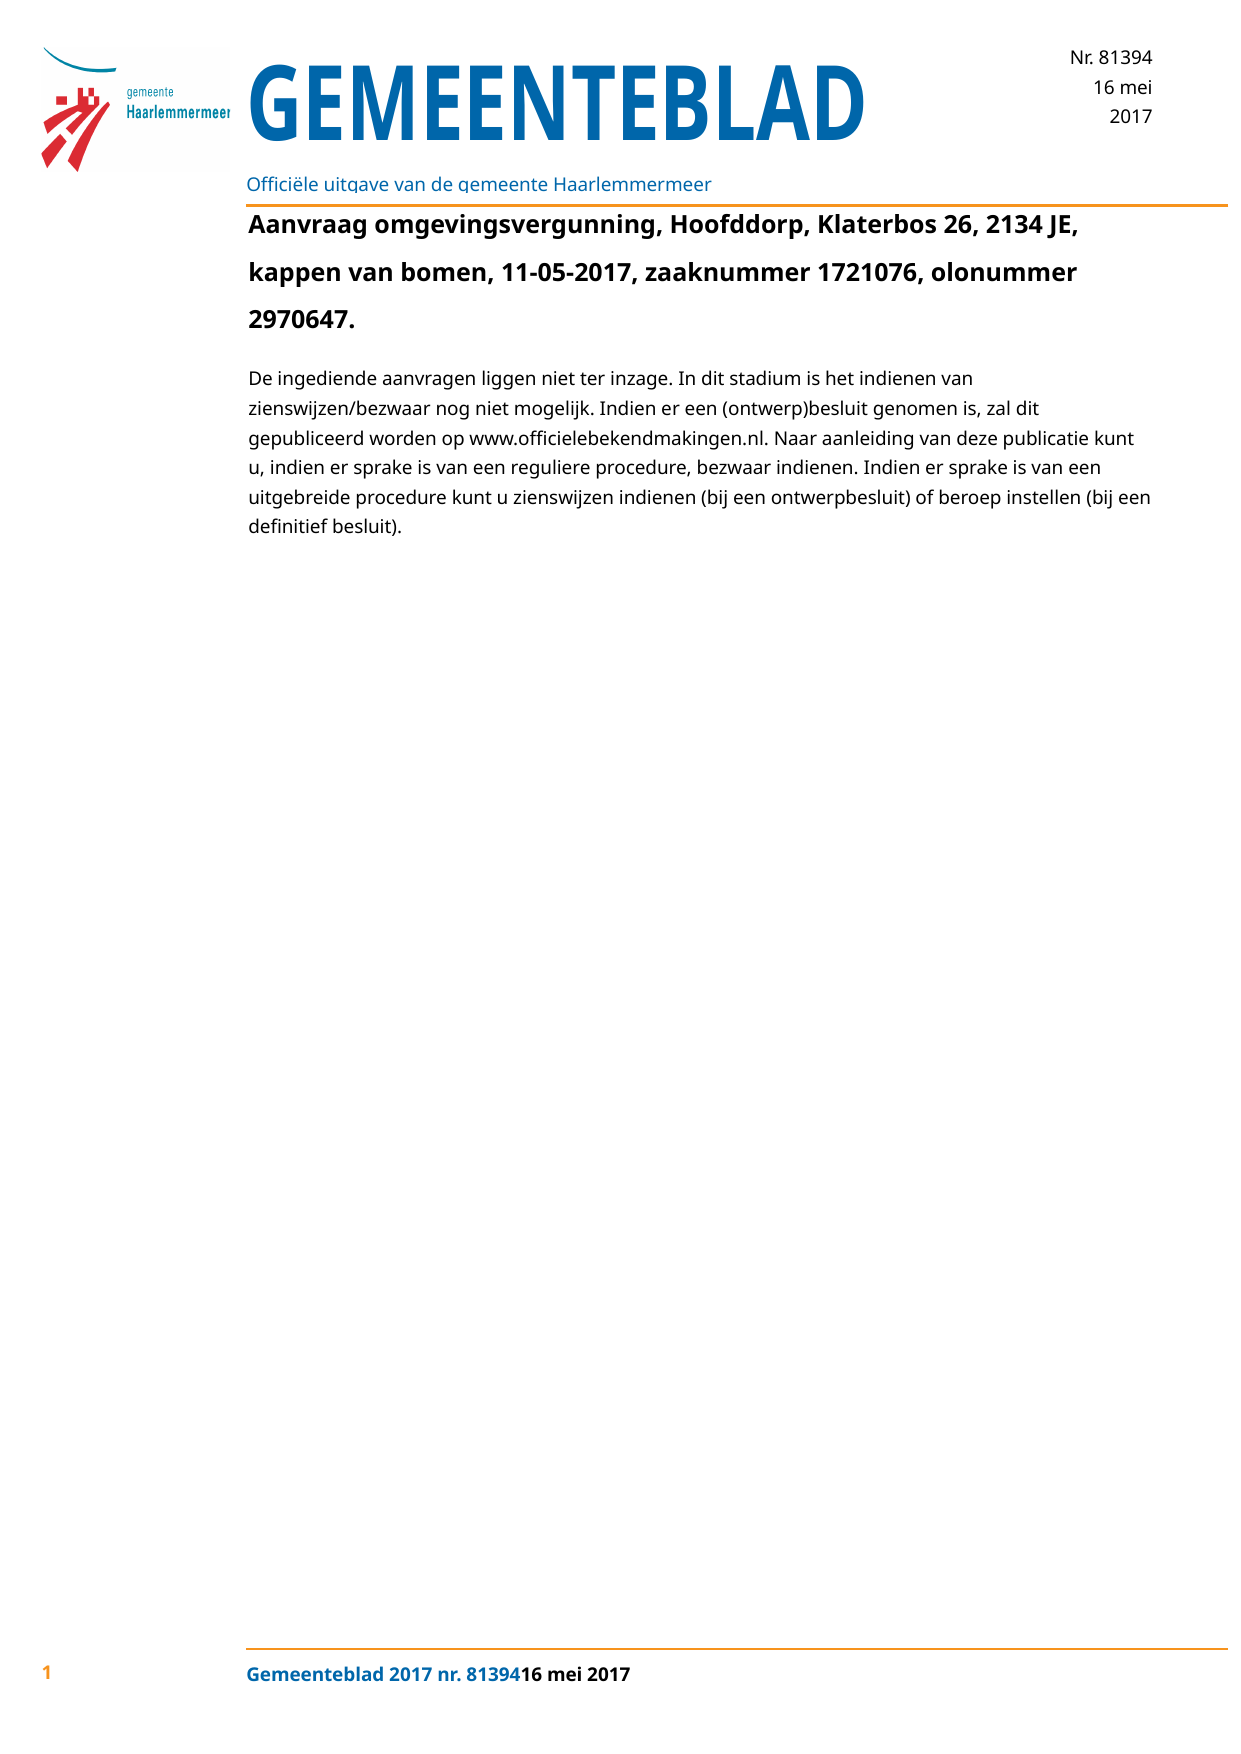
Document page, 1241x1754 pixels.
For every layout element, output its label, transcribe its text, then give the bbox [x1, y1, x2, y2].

text Aanvraag omgevingsvergunning, Hoofddorp, Klaterbos 26, 2134 JE, kappen van bomen, 11-05-2017, zaaknummer 1721076, olonummer 2970647. [248, 207, 1152, 336]
text De ingediende aanvragen liggen niet ter inzage. In dit stadium is het indienen van zienswijzen/bezwaar nog niet mogelijk. Indien er een (ontwerp)besluit genomen is, zal dit gepubliceerd worden op www.officielebekendmakingen.nl. Naar aanleiding van deze publicatie kunt u, indien er sprake is van een reguliere procedure, bezwaar indienen. Indien er sprake is van een uitgebreide procedure kunt u zienswijzen indienen (bij een ontwerpbesluit) of beroep instellen (bij een definitief besluit). [248, 366, 1152, 539]
picture [41, 47, 231, 172]
